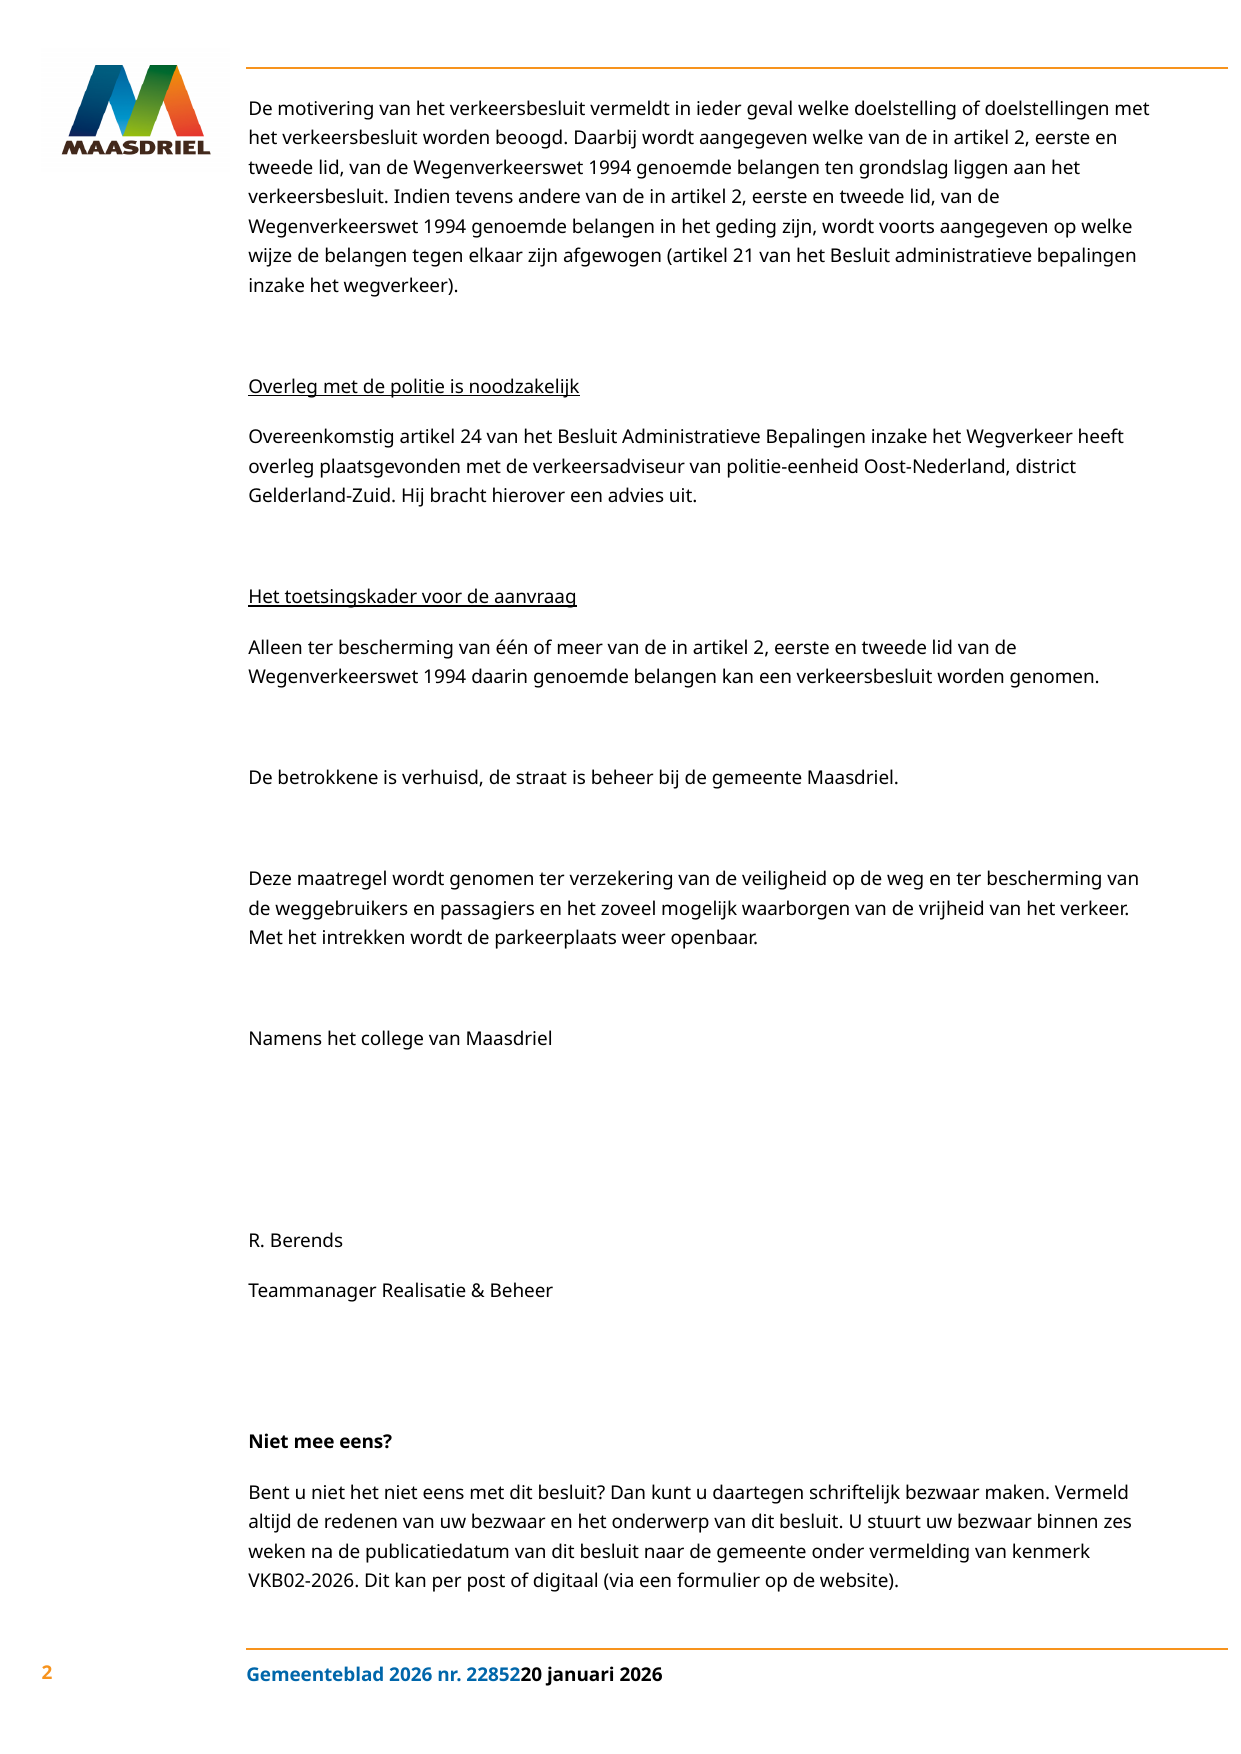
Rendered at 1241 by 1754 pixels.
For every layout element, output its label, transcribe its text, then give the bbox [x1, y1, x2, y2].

text De betrokkene is verhuisd, de straat is beheer bij de gemeente Maasdriel. [248, 764, 1152, 790]
text Overeenkomstig artikel 24 van het Besluit Administratieve Bepalingen inzake het Wegverkeer heeft overleg plaatsgevonden met de verkeersadviseur van politie-eenheid Oost-Nederland, district Gelderland-Zuid. Hij bracht hierover een advies uit. [248, 423, 1152, 508]
text De motivering van het verkeersbesluit vermeldt in ieder geval welke doelstelling of doelstellingen met het verkeersbesluit worden beoogd. Daarbij wordt aangegeven welke van de in artikel 2, eerste en tweede lid, van de Wegenverkeerswet 1994 genoemde belangen ten grondslag liggen aan het verkeersbesluit. Indien tevens andere van de in artikel 2, eerste en tweede lid, van de Wegenverkeerswet 1994 genoemde belangen in het geding zijn, wordt voorts aangegeven op welke wijze de belangen tegen elkaar zijn afgewogen (artikel 21 van het Besluit administratieve bepalingen inzake het wegverkeer). [248, 95, 1152, 298]
text Namens het college van Maasdriel [248, 1025, 1152, 1051]
text Deze maatregel wordt genomen ter verzekering van de veiligheid op de weg en ter bescherming van de weggebruikers en passagiers en het zoveel mogelijk waarborgen van de vrijheid van het verkeer. Met het intrekken wordt de parkeerplaats weer openbaar. [248, 865, 1152, 950]
text Het toetsingskader voor de aanvraag [248, 583, 1152, 609]
picture [41, 47, 231, 172]
text R. Berends [248, 1227, 1152, 1253]
text Overleg met de politie is noodzakelijk [248, 373, 1152, 399]
text Alleen ter bescherming van één of meer van de in artikel 2, eerste en tweede lid van de Wegenverkeerswet 1994 daarin genoemde belangen kan een verkeersbesluit worden genomen. [248, 634, 1152, 689]
text Teammanager Realisatie & Beheer [248, 1277, 1152, 1303]
text Niet mee eens? [248, 1428, 1152, 1454]
text Bent u niet het niet eens met dit besluit? Dan kunt u daartegen schriftelijk bezwaar maken. Vermeld altijd de redenen van uw bezwaar en het onderwerp van dit besluit. U stuurt uw bezwaar binnen zes weken na de publicatiedatum van dit besluit naar de gemeente onder vermelding van kenmerk VKB02-2026. Dit kan per post of digitaal (via een formulier op de website). [248, 1479, 1152, 1593]
